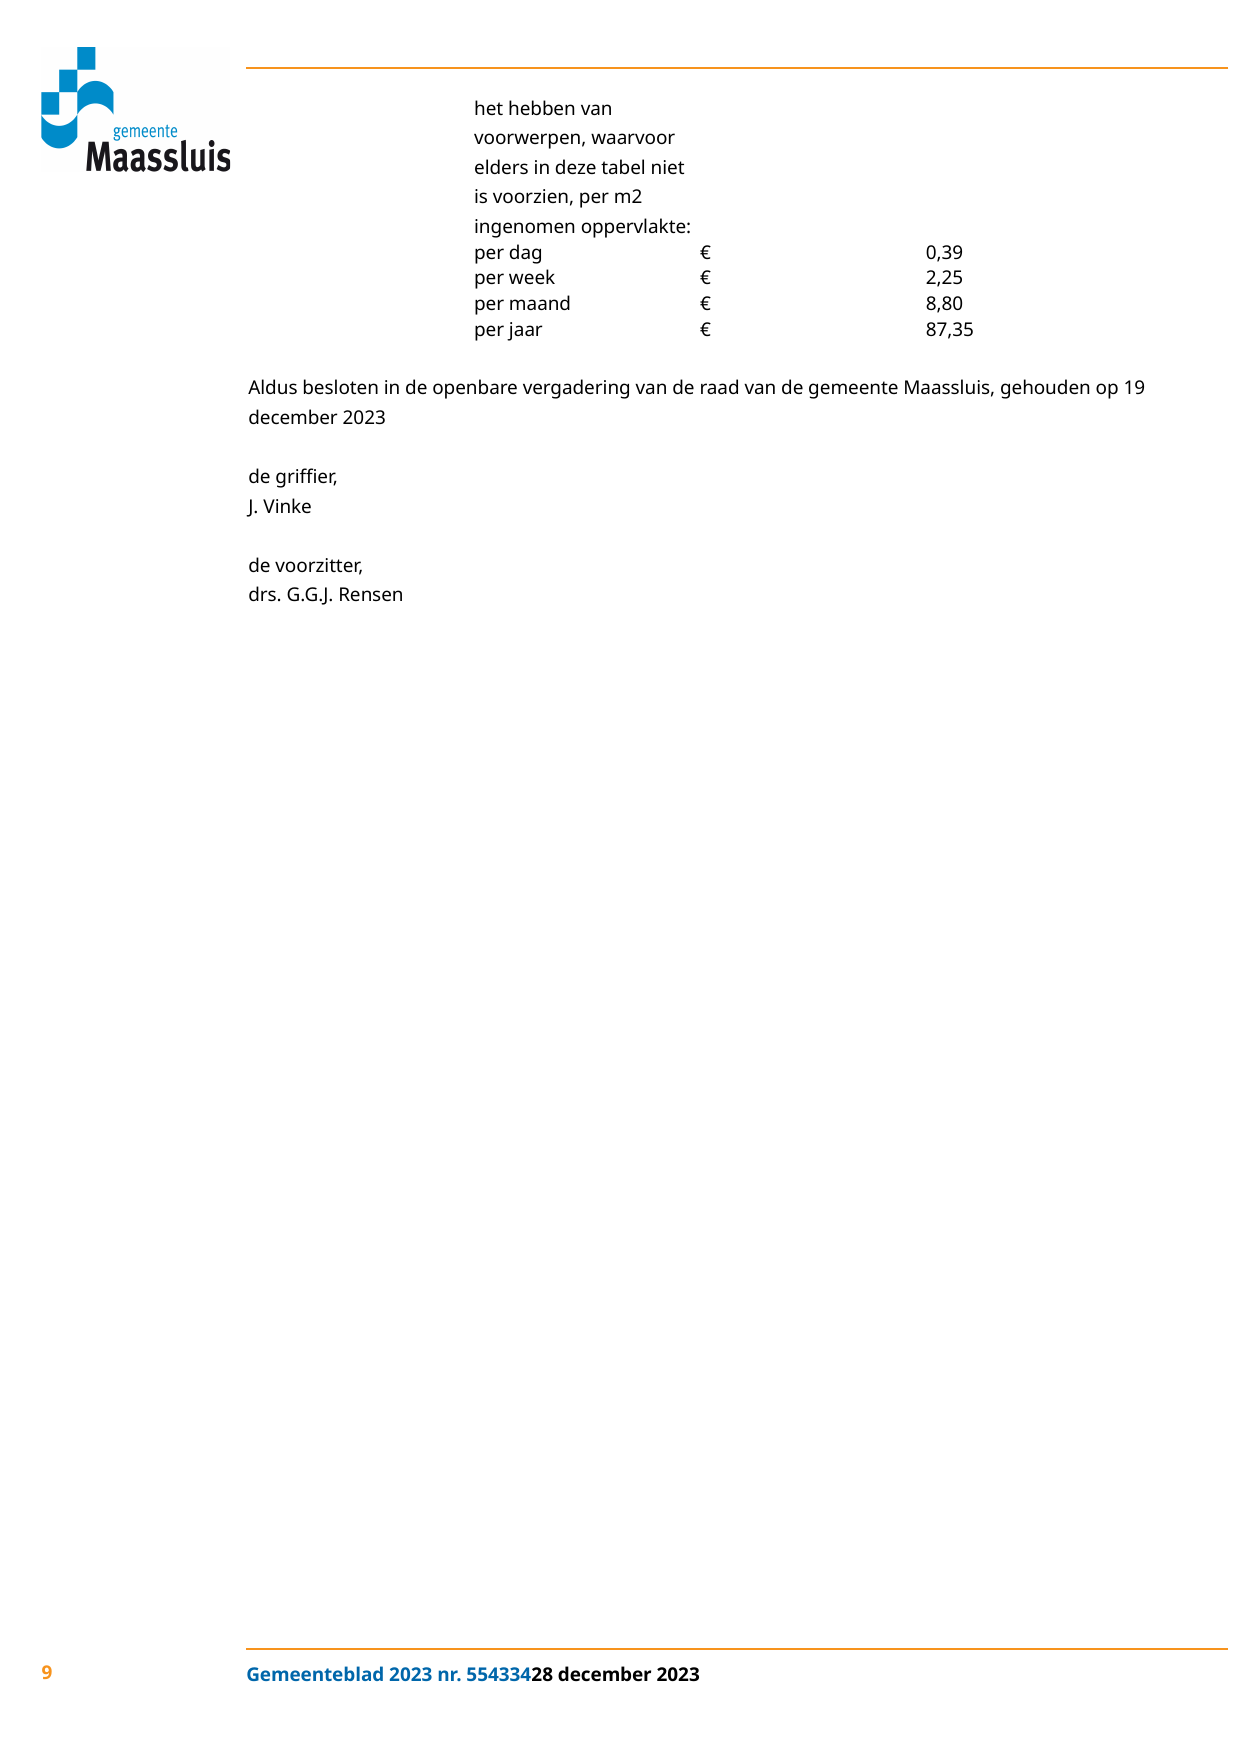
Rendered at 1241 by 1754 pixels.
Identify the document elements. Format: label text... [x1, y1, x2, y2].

text de voorzitter, [248, 552, 1152, 578]
table_cell [248, 265, 474, 290]
table_cell [248, 290, 474, 316]
table_cell [248, 95, 474, 239]
table_cell 87,35 [926, 316, 1152, 342]
table_cell 2,25 [926, 265, 1152, 290]
table_cell [248, 239, 474, 264]
table_cell € [700, 316, 926, 342]
picture [41, 47, 231, 172]
text Aldus besloten in de openbare vergadering van de raad van de gemeente Maassluis, gehouden op 19 december 2023 [248, 374, 1152, 430]
table_cell per jaar [474, 316, 700, 342]
table_cell € [700, 265, 926, 290]
table_cell € [700, 239, 926, 264]
text de griffier, [248, 463, 1152, 489]
table_cell [700, 95, 926, 239]
text J. Vinke [248, 493, 1152, 519]
picture [41, 47, 77, 92]
table_cell 8,80 [926, 290, 1152, 316]
text drs. G.G.J. Rensen [248, 582, 1152, 607]
table_cell per maand [474, 290, 700, 316]
table_cell het hebben van voorwerpen, waarvoor elders in deze tabel niet is voorzien, per m2 ingenomen oppervlakte: [474, 95, 700, 239]
table_cell € [700, 290, 926, 316]
table_cell [926, 95, 1152, 239]
table_cell per dag [474, 239, 700, 264]
table_cell per week [474, 265, 700, 290]
table_cell 0,39 [926, 239, 1152, 264]
table_cell [248, 316, 474, 342]
